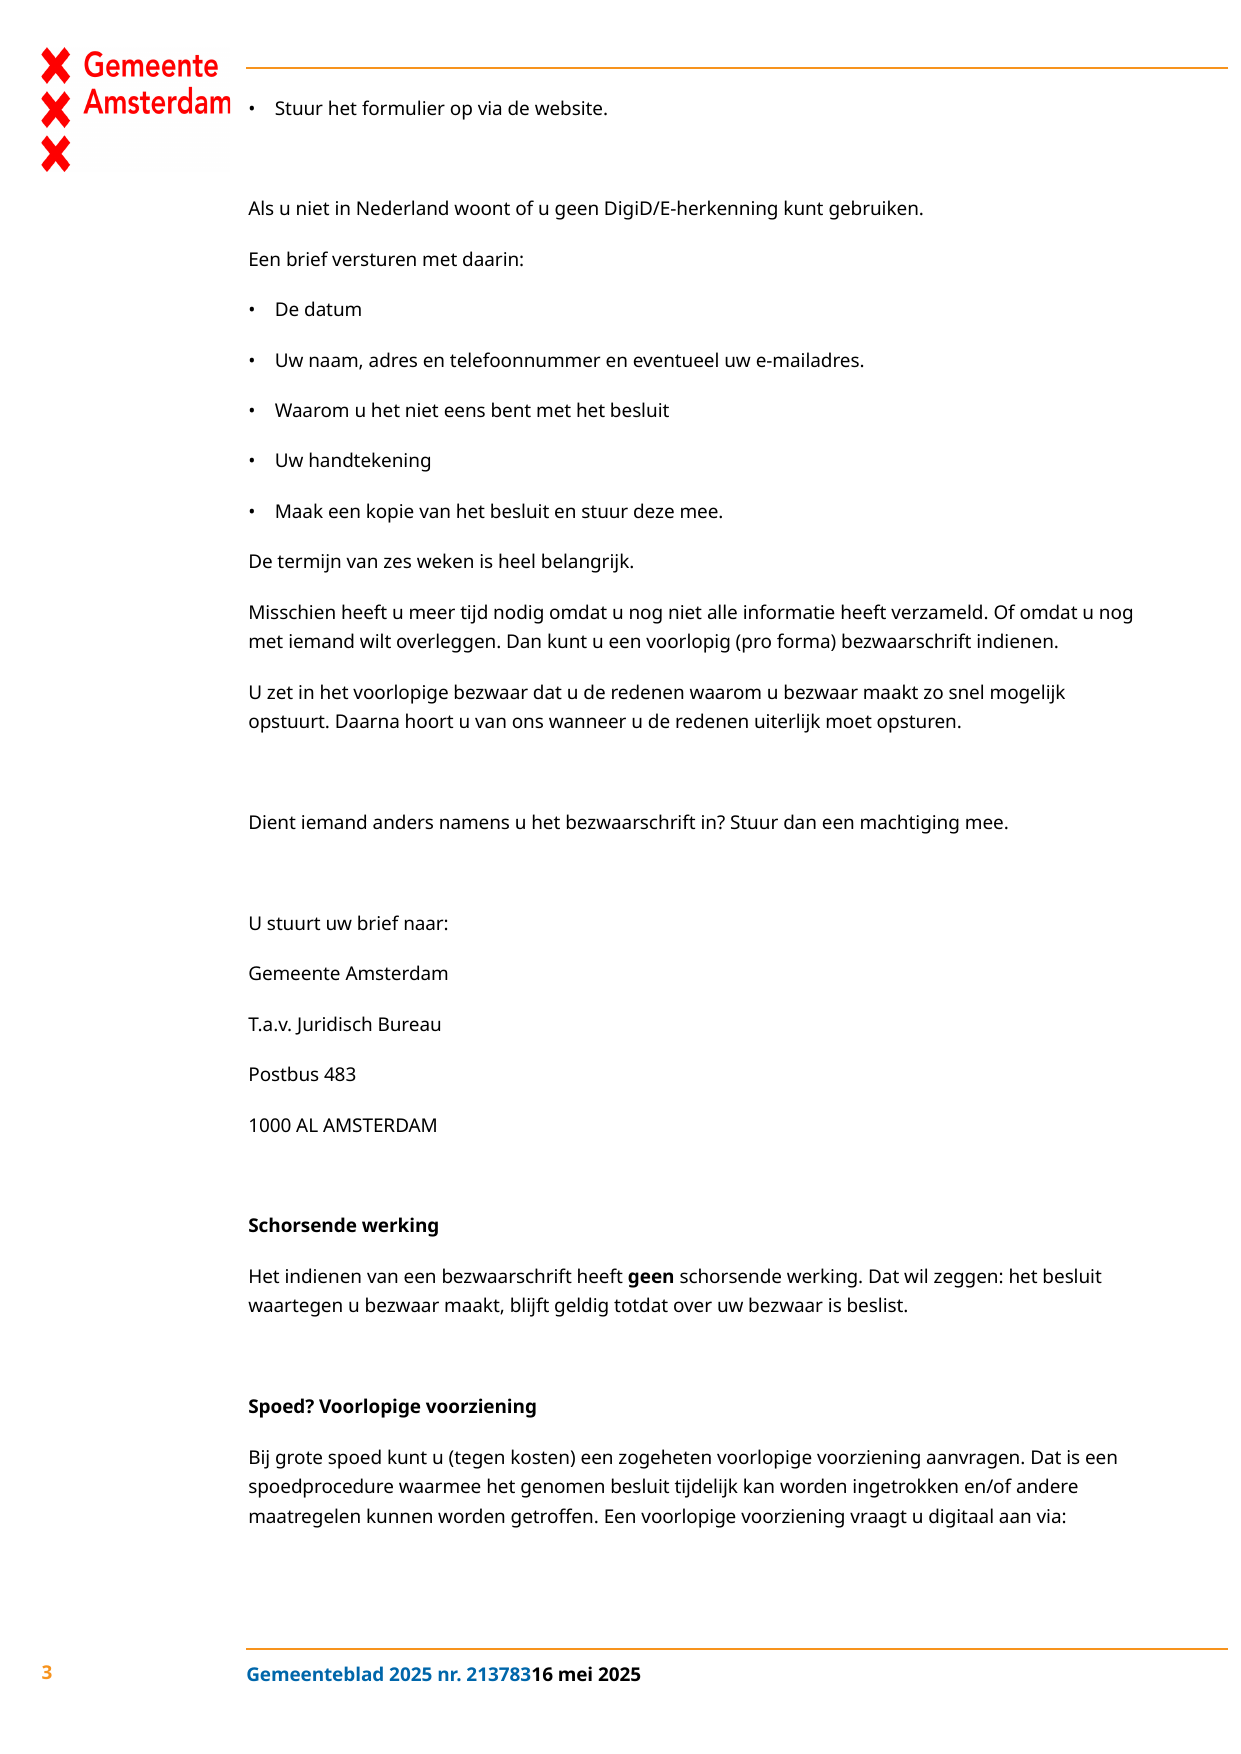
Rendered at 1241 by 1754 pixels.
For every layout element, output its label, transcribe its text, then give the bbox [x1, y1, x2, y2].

text Misschien heeft u meer tijd nodig omdat u nog niet alle informatie heeft verzameld. Of omdat u nog met iemand wilt overleggen. Dan kunt u een voorlopig (pro forma) bezwaarschrift indienen. [248, 599, 1152, 654]
text Gemeente Amsterdam [248, 961, 1152, 986]
text Bij grote spoed kunt u (tegen kosten) een zogeheten voorlopige voorziening aanvragen. Dat is een spoedprocedure waarmee het genomen besluit tijdelijk kan worden ingetrokken en/of andere maatregelen kunnen worden getroffen. Een voorlopige voorziening vraagt u digitaal aan via: [248, 1444, 1152, 1529]
text • Maak een kopie van het besluit en stuur deze mee. [248, 498, 1152, 524]
text Een brief versturen met daarin: [248, 246, 1152, 272]
picture [41, 47, 231, 172]
text • Stuur het formulier op via de website. [248, 95, 1152, 121]
text Spoed? Voorlopige voorziening [248, 1393, 1152, 1419]
text Als u niet in Nederland woont of u geen DigiD/E-herkenning kunt gebruiken. [248, 196, 1152, 221]
text Het indienen van een bezwaarschrift heeft geen schorsende werking. Dat wil zeggen: het besluit waartegen u bezwaar maakt, blijft geldig totdat over uw bezwaar is beslist. [248, 1263, 1152, 1318]
text • Waarom u het niet eens bent met het besluit [248, 397, 1152, 423]
text • Uw handtekening [248, 448, 1152, 473]
text • De datum [248, 296, 1152, 322]
text T.a.v. Juridisch Bureau [248, 1011, 1152, 1037]
text 1000 AL AMSTERDAM [248, 1112, 1152, 1138]
text De termijn van zes weken is heel belangrijk. [248, 548, 1152, 574]
text Postbus 483 [248, 1061, 1152, 1087]
text Dient iemand anders namens u het bezwaarschrift in? Stuur dan een machtiging mee. [248, 809, 1152, 835]
text • Uw naam, adres en telefoonnummer en eventueel uw e-mailadres. [248, 347, 1152, 373]
text U zet in het voorlopige bezwaar dat u de redenen waarom u bezwaar maakt zo snel mogelijk opstuurt. Daarna hoort u van ons wanneer u de redenen uiterlijk moet opsturen. [248, 679, 1152, 734]
text U stuurt uw brief naar: [248, 910, 1152, 936]
text Schorsende werking [248, 1213, 1152, 1238]
